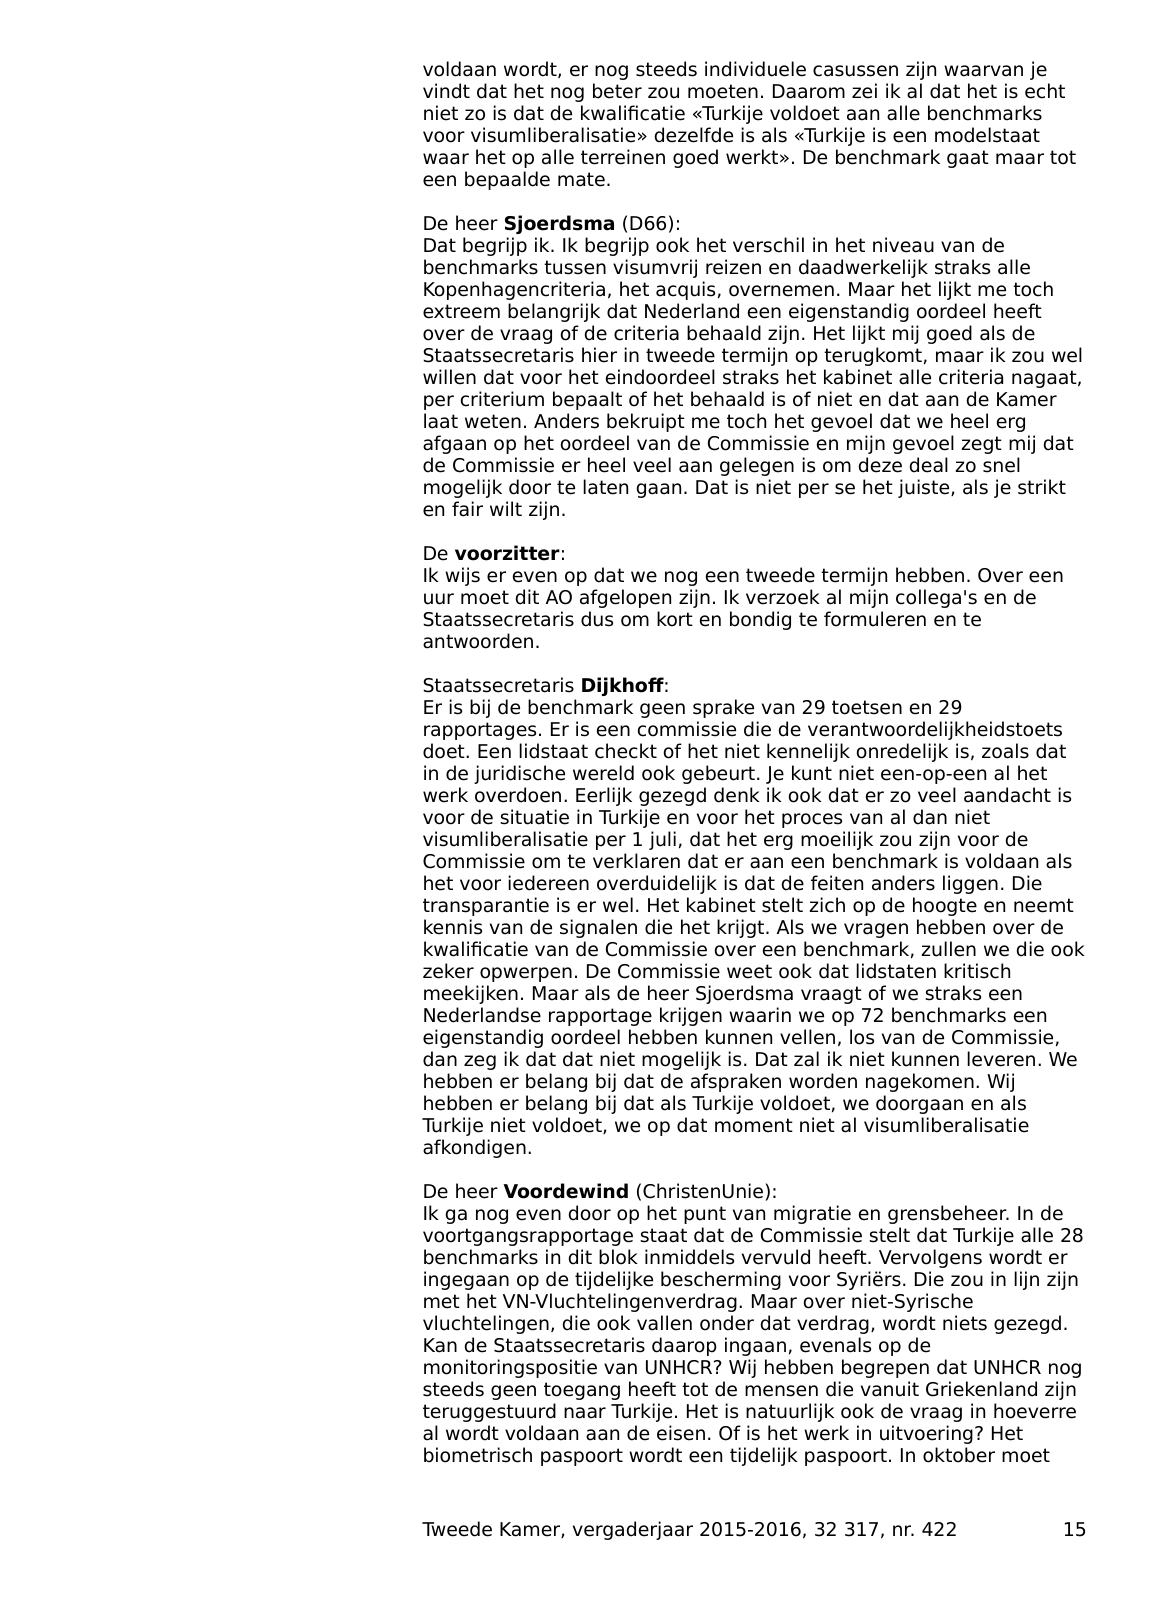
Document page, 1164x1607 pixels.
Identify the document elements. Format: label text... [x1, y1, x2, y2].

text Er is bij de benchmark geen sprake van 29 toetsen en 29 rapportages. Er is een commissie die de verantwoordelijkheidstoets doet. Een lidstaat checkt of het niet kennelijk onredelijk is, zoals dat in de juridische wereld ook gebeurt. Je kunt niet een-op-een al het werk overdoen. Eerlijk gezegd denk ik ook dat er zo veel aandacht is voor de situatie in Turkije en voor het proces van al dan niet visumliberalisatie per 1 juli, dat het erg moeilijk zou zijn voor de Commissie om te verklaren dat er aan een benchmark is voldaan als het voor iedereen overduidelijk is dat de feiten anders liggen. Die transparantie is er wel. Het kabinet stelt zich op de hoogte en neemt kennis van de signalen die het krijgt. Als we vragen hebben over de kwalificatie van de Commissie over een benchmark, zullen we die ook zeker opwerpen. De Commissie weet ook dat lidstaten kritisch meekijken. Maar als de heer Sjoerdsma vraagt of we straks een Nederlandse rapportage krijgen waarin we op 72 benchmarks een eigenstandig oordeel hebben kunnen vellen, los van de Commissie, dan zeg ik dat dat niet mogelijk is. Dat zal ik niet kunnen leveren. We hebben er belang bij dat de afspraken worden nagekomen. Wij hebben er belang bij dat als Turkije voldoet, we doorgaan en als Turkije niet voldoet, we op dat moment niet al visumliberalisatie afkondigen. [422, 697, 1087, 1159]
text Staatssecretaris Dijkhoff: [422, 675, 1087, 697]
text voldaan wordt, er nog steeds individuele casussen zijn waarvan je vindt dat het nog beter zou moeten. Daarom zei ik al dat het is echt niet zo is dat de kwalificatie «Turkije voldoet aan alle benchmarks voor visumliberalisatie» dezelfde is als «Turkije is een modelstaat waar het op alle terreinen goed werkt». De benchmark gaat maar tot een bepaalde mate. [422, 59, 1087, 191]
text Ik wijs er even op dat we nog een tweede termijn hebben. Over een uur moet dit AO afgelopen zijn. Ik verzoek al mijn collega's en de Staatssecretaris dus om kort en bondig te formuleren en te antwoorden. [422, 565, 1087, 653]
text Ik ga nog even door op het punt van migratie en grensbeheer. In de voortgangsrapportage staat dat de Commissie stelt dat Turkije alle 28 benchmarks in dit blok inmiddels vervuld heeft. Vervolgens wordt er ingegaan op de tijdelijke bescherming voor Syriërs. Die zou in lijn zijn met het VN-Vluchtelingenverdrag. Maar over niet-Syrische vluchtelingen, die ook vallen onder dat verdrag, wordt niets gezegd. Kan de Staatssecretaris daarop ingaan, evenals op de monitoringspositie van UNHCR? Wij hebben begrepen dat UNHCR nog steeds geen toegang heeft tot de mensen die vanuit Griekenland zijn teruggestuurd naar Turkije. Het is natuurlijk ook de vraag in hoeverre al wordt voldaan aan de eisen. Of is het werk in uitvoering? Het biometrisch paspoort wordt een tijdelijk paspoort. In oktober moet [422, 1203, 1087, 1467]
text De heer Sjoerdsma (D66): [422, 213, 1087, 235]
text De voorzitter: [422, 543, 1087, 565]
text De heer Voordewind (ChristenUnie): [422, 1181, 1087, 1203]
text Dat begrijp ik. Ik begrijp ook het verschil in het niveau van de benchmarks tussen visumvrij reizen en daadwerkelijk straks alle Kopenhagencriteria, het acquis, overnemen. Maar het lijkt me toch extreem belangrijk dat Nederland een eigenstandig oordeel heeft over de vraag of de criteria behaald zijn. Het lijkt mij goed als de Staatssecretaris hier in tweede termijn op terugkomt, maar ik zou wel willen dat voor het eindoordeel straks het kabinet alle criteria nagaat, per criterium bepaalt of het behaald is of niet en dat aan de Kamer laat weten. Anders bekruipt me toch het gevoel dat we heel erg afgaan op het oordeel van de Commissie en mijn gevoel zegt mij dat de Commissie er heel veel aan gelegen is om deze deal zo snel mogelijk door te laten gaan. Dat is niet per se het juiste, als je strikt en fair wilt zijn. [422, 235, 1087, 521]
